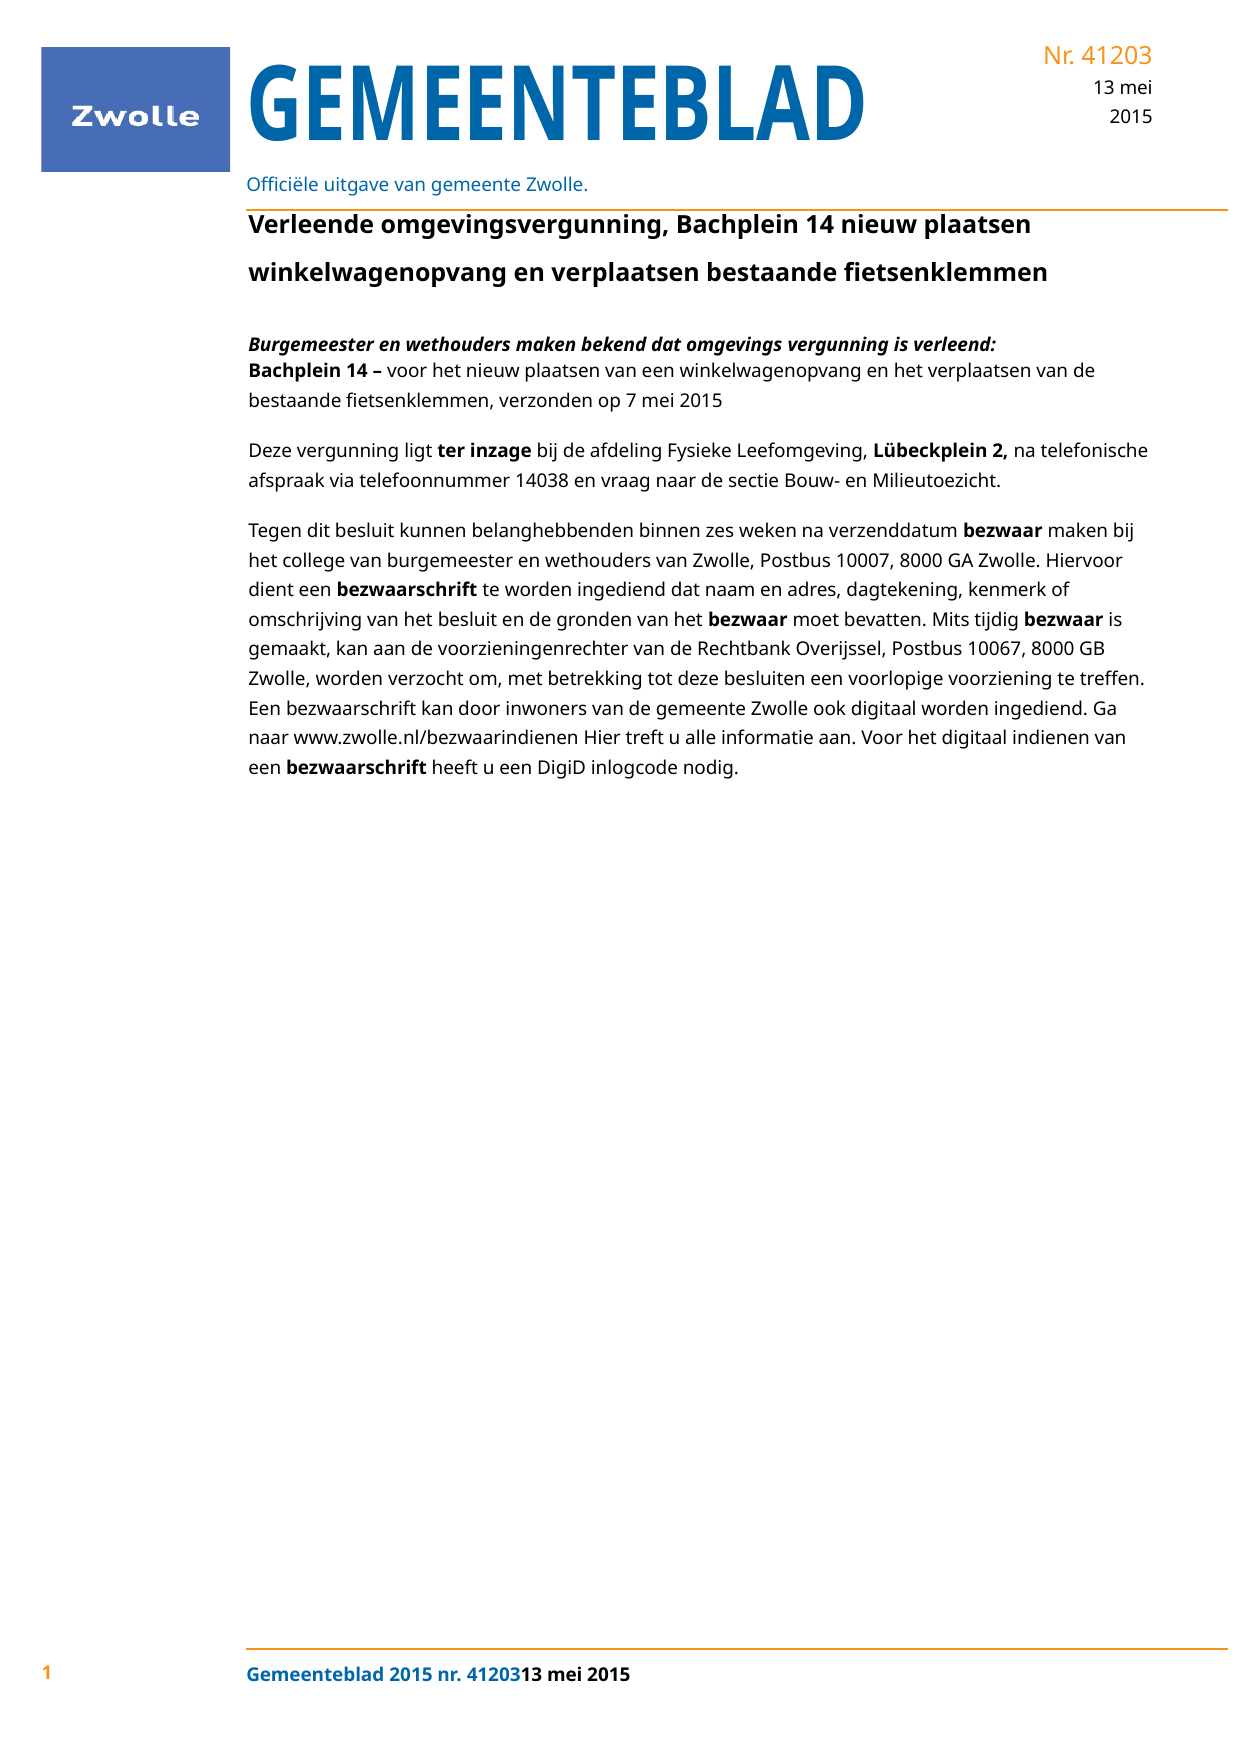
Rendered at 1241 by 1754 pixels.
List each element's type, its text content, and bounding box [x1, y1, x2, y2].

text Tegen dit besluit kunnen belanghebbenden binnen zes weken na verzenddatum bezwaar maken bij het college van burgemeester en wethouders van Zwolle, Postbus 10007, 8000 GA Zwolle. Hiervoor dient een bezwaarschrift te worden ingediend dat naam en adres, dagtekening, kenmerk of omschrijving van het besluit en de gronden van het bezwaar moet bevatten. Mits tijdig bezwaar is gemaakt, kan aan de voorzieningenrechter van de Rechtbank Overijssel, Postbus 10067, 8000 GB Zwolle, worden verzocht om, met betrekking tot deze besluiten een voorlopige voorziening te treffen. Een bezwaarschrift kan door inwoners van de gemeente Zwolle ook digitaal worden ingediend. Ga naar www.zwolle.nl/bezwaarindienen Hier treft u alle informatie aan. Voor het digitaal indienen van een bezwaarschrift heeft u een DigiD inlogcode nodig. [248, 517, 1152, 779]
text Bachplein 14 – voor het nieuw plaatsen van een winkelwagenopvang en het verplaatsen van de bestaande fietsenklemmen, verzonden op 7 mei 2015 [248, 357, 1152, 412]
text Deze vergunning ligt ter inzage bij de afdeling Fysieke Leefomgeving, Lübeckplein 2, na telefonische afspraak via telefoonnummer 14038 en vraag naar de sectie Bouw- en Milieutoezicht. [248, 437, 1152, 492]
picture [41, 47, 231, 172]
text Verleende omgevingsvergunning, Bachplein 14 nieuw plaatsen winkelwagenopvang en verplaatsen bestaande fietsenklemmen [248, 211, 1152, 288]
text Burgemeester en wethouders maken bekend dat omgevings vergunning is verleend: [248, 331, 1152, 357]
